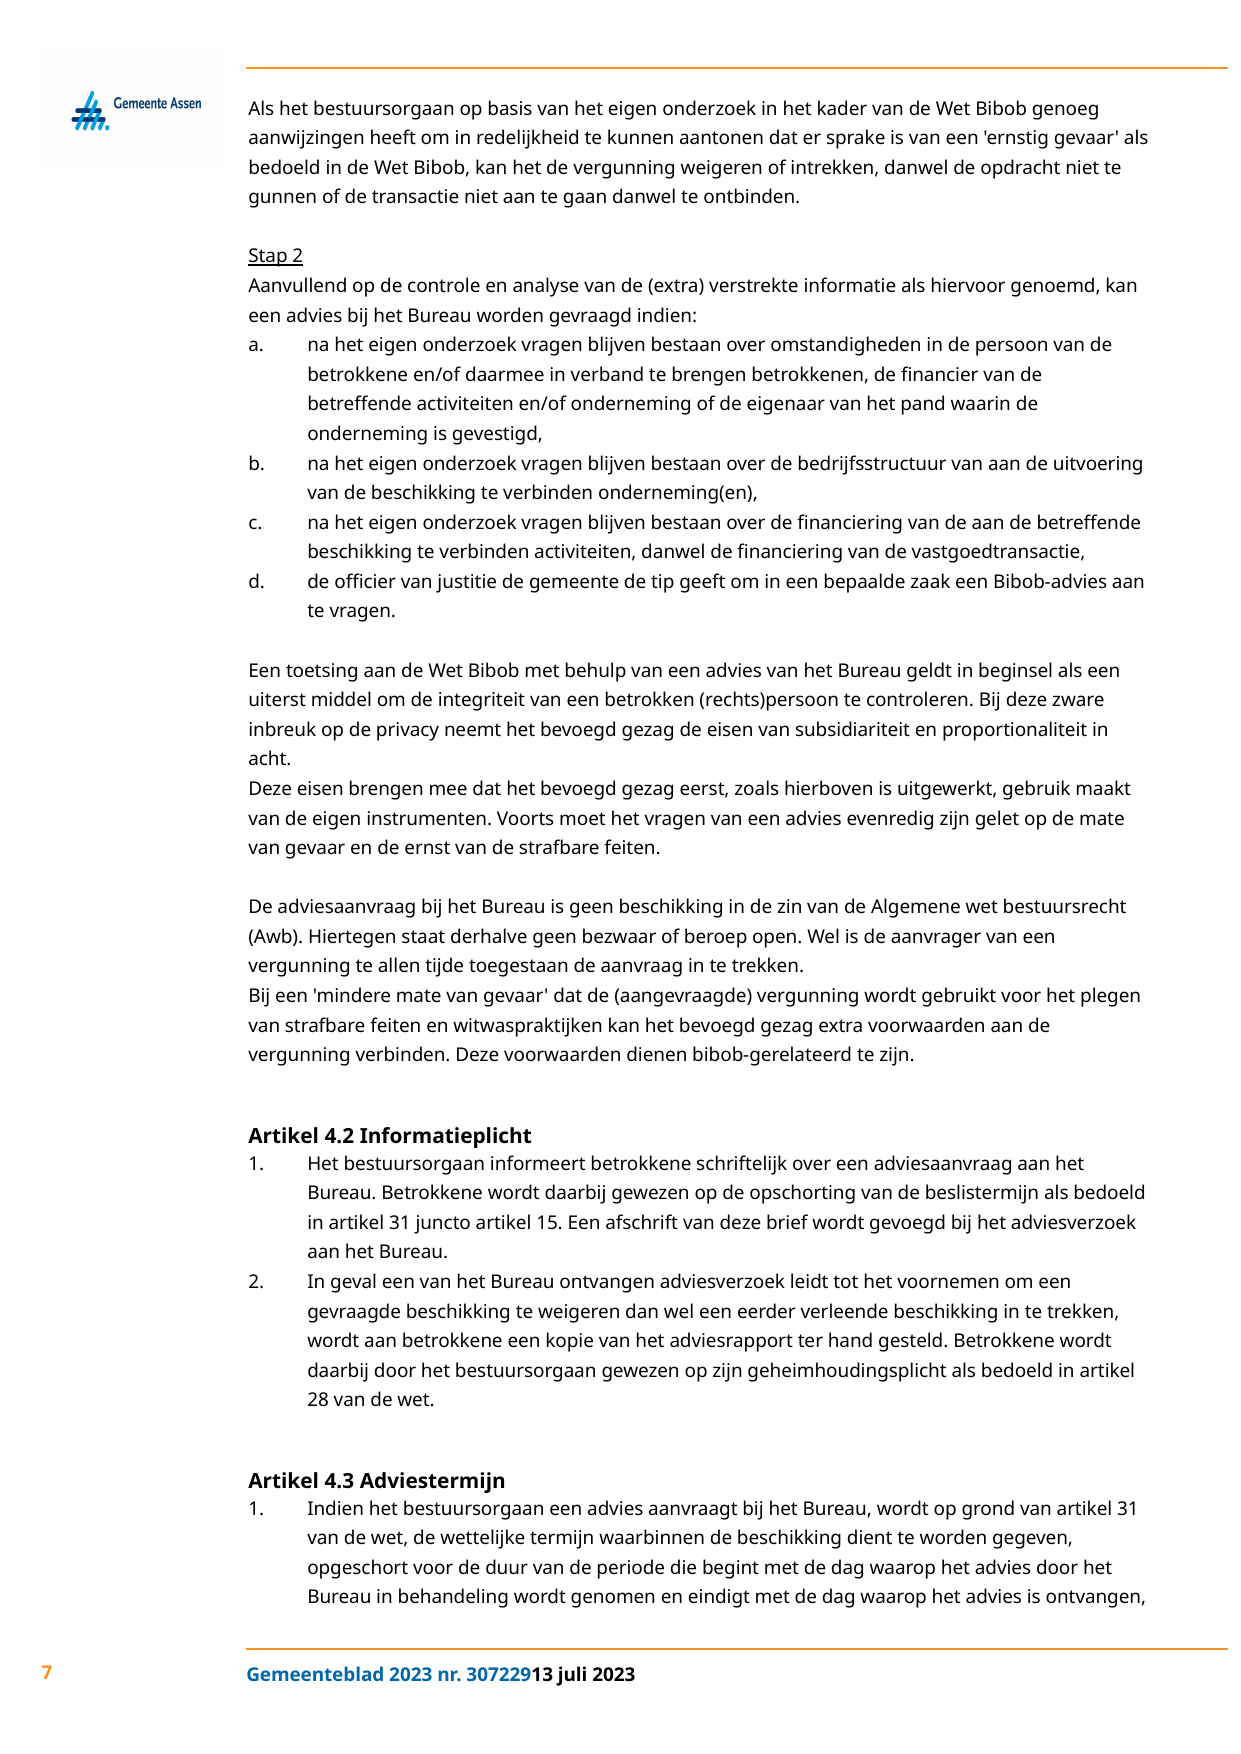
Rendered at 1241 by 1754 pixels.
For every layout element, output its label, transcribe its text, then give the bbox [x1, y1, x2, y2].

list In geval een van het Bureau ontvangen adviesverzoek leidt tot het voornemen om een gevraagde beschikking te weigeren dan wel een eerder verleende beschikking in te trekken, wordt aan betrokkene een kopie van het adviesrapport ter hand gesteld. Betrokkene wordt daarbij door het bestuursorgaan gewezen op zijn geheimhoudingsplicht als bedoeld in artikel 28 van de wet. [248, 1268, 1152, 1412]
list de officier van justitie de gemeente de tip geeft om in een bepaalde zaak een Bibob-advies aan te vragen. [248, 568, 1152, 623]
list na het eigen onderzoek vragen blijven bestaan over de financiering van de aan de betreffende beschikking te verbinden activiteiten, danwel de financiering van de vastgoedtransactie, [248, 509, 1152, 564]
text Deze eisen brengen mee dat het bevoegd gezag eerst, zoals hierboven is uitgewerkt, gebruik maakt van de eigen instrumenten. Voorts moet het vragen van een advies evenredig zijn gelet op de mate van gevaar en de ernst van de strafbare feiten. [248, 775, 1152, 860]
list na het eigen onderzoek vragen blijven bestaan over de bedrijfsstructuur van aan de uitvoering van de beschikking te verbinden onderneming(en), [248, 450, 1152, 505]
text Stap 2 [248, 243, 1152, 268]
text Een toetsing aan de Wet Bibob met behulp van een advies van het Bureau geldt in beginsel als een uiterst middel om de integriteit van een betrokken (rechts)persoon te controleren. Bij deze zware inbreuk op de privacy neemt het bevoegd gezag de eisen van subsidiariteit en proportionaliteit in acht. [248, 657, 1152, 771]
list Het bestuursorgaan informeert betrokkene schriftelijk over een adviesaanvraag aan het Bureau. Betrokkene wordt daarbij gewezen op de opschorting van de beslistermijn als bedoeld in artikel 31 juncto artikel 15. Een afschrift van deze brief wordt gevoegd bij het adviesverzoek aan het Bureau. [248, 1150, 1152, 1264]
text Aanvullend op de controle en analyse van de (extra) verstrekte informatie als hiervoor genoemd, kan een advies bij het Bureau worden gevraagd indien: [248, 272, 1152, 328]
text De adviesaanvraag bij het Bureau is geen beschikking in de zin van de Algemene wet bestuursrecht (Awb). Hiertegen staat derhalve geen bezwaar of beroep open. Wel is de aanvrager van een vergunning te allen tijde toegestaan de aanvraag in te trekken. [248, 893, 1152, 978]
list Indien het bestuursorgaan een advies aanvraagt bij het Bureau, wordt op grond van artikel 31 van de wet, de wettelijke termijn waarbinnen de beschikking dient te worden gegeven, opgeschort voor de duur van de periode die begint met de dag waarop het advies door het Bureau in behandeling wordt genomen en eindigt met de dag waarop het advies is ontvangen, [248, 1495, 1152, 1609]
text Als het bestuursorgaan op basis van het eigen onderzoek in het kader van de Wet Bibob genoeg aanwijzingen heeft om in redelijkheid te kunnen aantonen dat er sprake is van een 'ernstig gevaar' als bedoeld in de Wet Bibob, kan het de vergunning weigeren of intrekken, danwel de opdracht niet te gunnen of de transactie niet aan te gaan danwel te ontbinden. [248, 95, 1152, 209]
picture [41, 47, 231, 172]
text Artikel 4.3 Adviestermijn [248, 1467, 1152, 1495]
text Artikel 4.2 Informatieplicht [248, 1121, 1152, 1150]
list na het eigen onderzoek vragen blijven bestaan over omstandigheden in de persoon van de betrokkene en/of daarmee in verband te brengen betrokkenen, de financier van de betreffende activiteiten en/of onderneming of de eigenaar van het pand waarin de onderneming is gevestigd, [248, 331, 1152, 446]
text Bij een 'mindere mate van gevaar' dat de (aangevraagde) vergunning wordt gebruikt voor het plegen van strafbare feiten en witwaspraktijken kan het bevoegd gezag extra voorwaarden aan de vergunning verbinden. Deze voorwaarden dienen bibob-gerelateerd te zijn. [248, 982, 1152, 1067]
